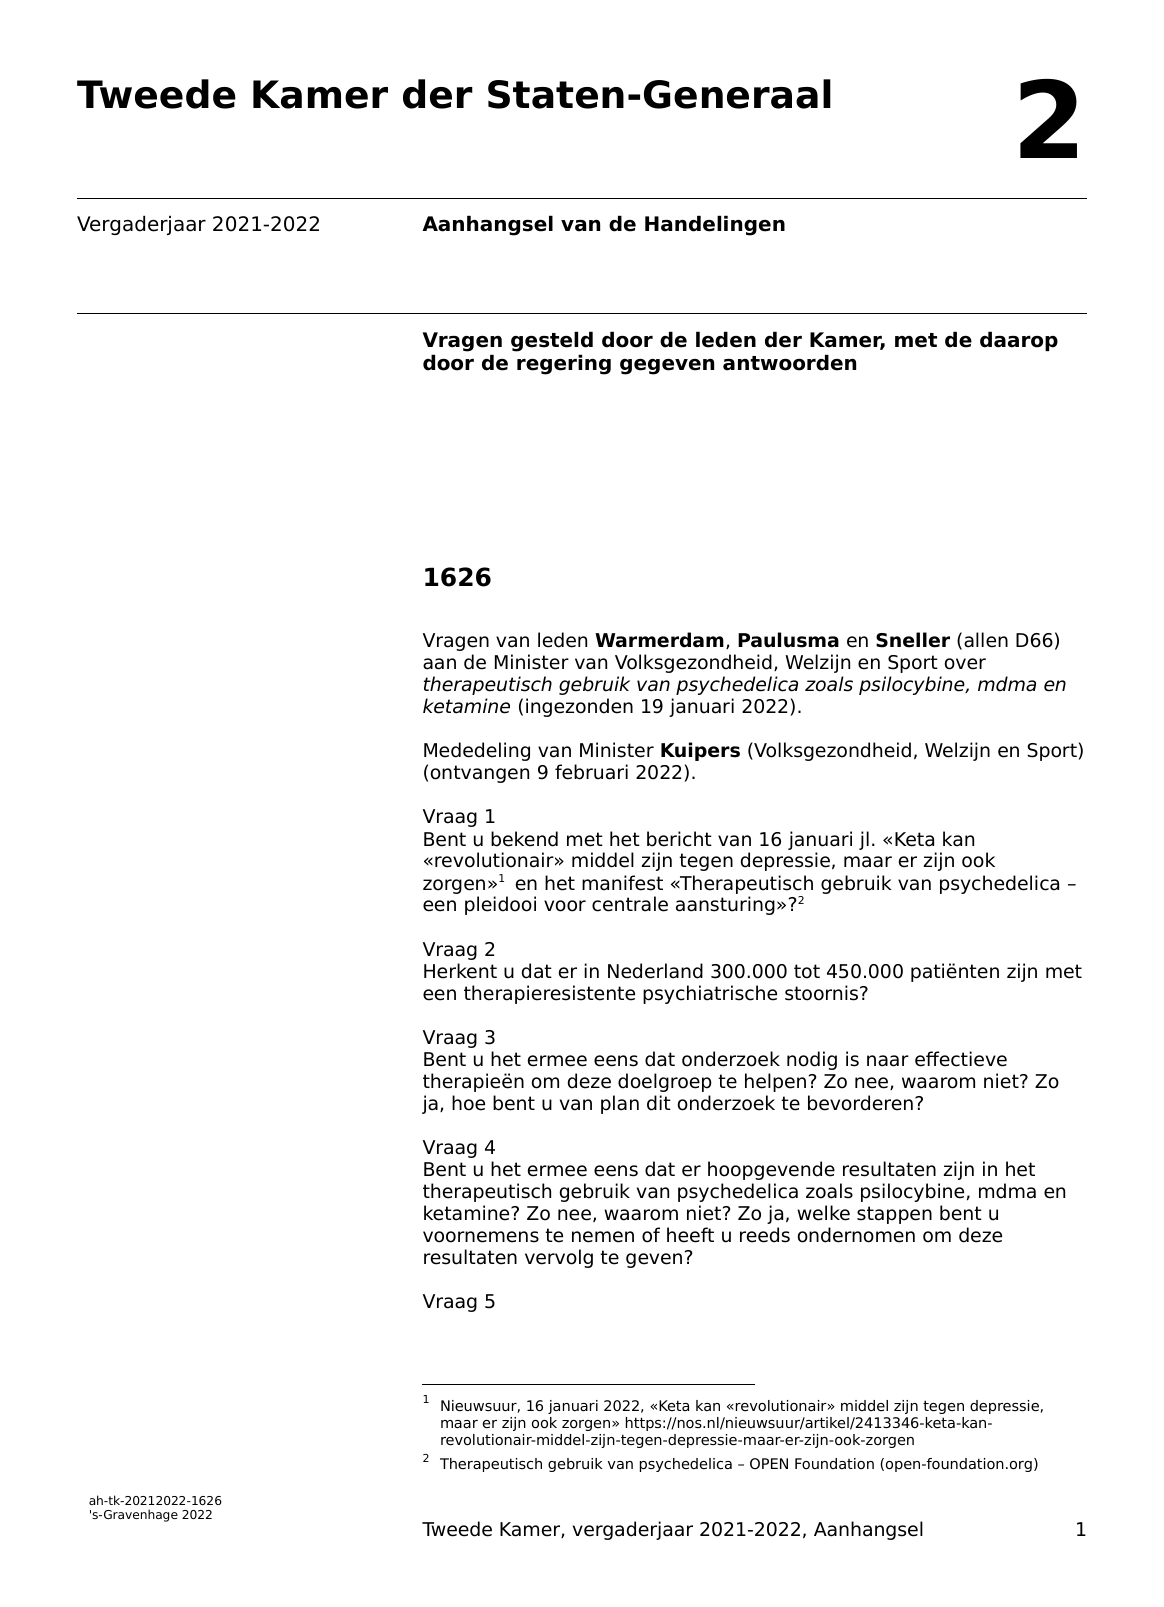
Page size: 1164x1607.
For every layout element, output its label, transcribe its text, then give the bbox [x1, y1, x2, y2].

text Herkent u dat er in Nederland 300.000 tot 450.000 patiënten zijn met een therapieresistente psychiatrische stoornis? [422, 961, 1087, 1004]
text Vraag 2 [422, 938, 1087, 961]
text 1626 [422, 563, 1087, 592]
text Nieuwsuur, 16 januari 2022, «Keta kan «revolutionair» middel zijn tegen depressie, maar er zijn ook zorgen» https://nos.nl/nieuwsuur/artikel/2413346-keta-kan-revolutionair-middel-zijn-tegen-depressie-maar-er-zijn-ook-zorgen [422, 1393, 1087, 1449]
text Vragen van leden Warmerdam, Paulusma en Sneller (allen D66) aan de Minister van Volksgezondheid, Welzijn en Sport over therapeutisch gebruik van psychedelica zoals psilocybine, mdma en ketamine (ingezonden 19 januari 2022). [422, 630, 1087, 718]
table_cell Aanhangsel van de Handelingen [422, 199, 1087, 313]
table_header Tweede Kamer der Staten-Generaal [77, 59, 886, 198]
text 's-Gravenhage 2022 [88, 1508, 323, 1522]
text Vraag 4 [422, 1137, 1087, 1159]
text Bent u het ermee eens dat er hoopgevende resultaten zijn in het therapeutisch gebruik van psychedelica zoals psilocybine, mdma en ketamine? Zo nee, waarom niet? Zo ja, welke stappen bent u voornemens te nemen of heeft u reeds ondernomen om deze resultaten vervolg te geven? [422, 1159, 1087, 1269]
text Mededeling van Minister Kuipers (Volksgezondheid, Welzijn en Sport) (ontvangen 9 februari 2022). [422, 740, 1087, 784]
text Bent u het ermee eens dat onderzoek nodig is naar effectieve therapieën om deze doelgroep te helpen? Zo nee, waarom niet? Zo ja, hoe bent u van plan dit onderzoek te bevorderen? [422, 1049, 1087, 1114]
text Bent u bekend met het bericht van 16 januari jl. «Keta kan «revolutionair» middel zijn tegen depressie, maar er zijn ook zorgen» en het manifest «Therapeutisch gebruik van psychedelica – een pleidooi voor centrale aansturing»? [422, 828, 1087, 916]
text Vraag 1 [422, 806, 1087, 828]
table_cell Vergaderjaar 2021-2022 [77, 199, 422, 313]
table_cell Vragen gesteld door de leden der Kamer, met de daarop door de regering gegeven antwoorden [422, 314, 1087, 375]
text ah-tk-20212022-1626 [88, 1494, 323, 1508]
text Therapeutisch gebruik van psychedelica – OPEN Foundation (open-foundation.org) [422, 1452, 1087, 1474]
table_cell [77, 314, 422, 375]
text Vraag 3 [422, 1027, 1087, 1049]
table_header 2 [886, 59, 1087, 198]
text Vraag 5 [422, 1291, 1087, 1313]
